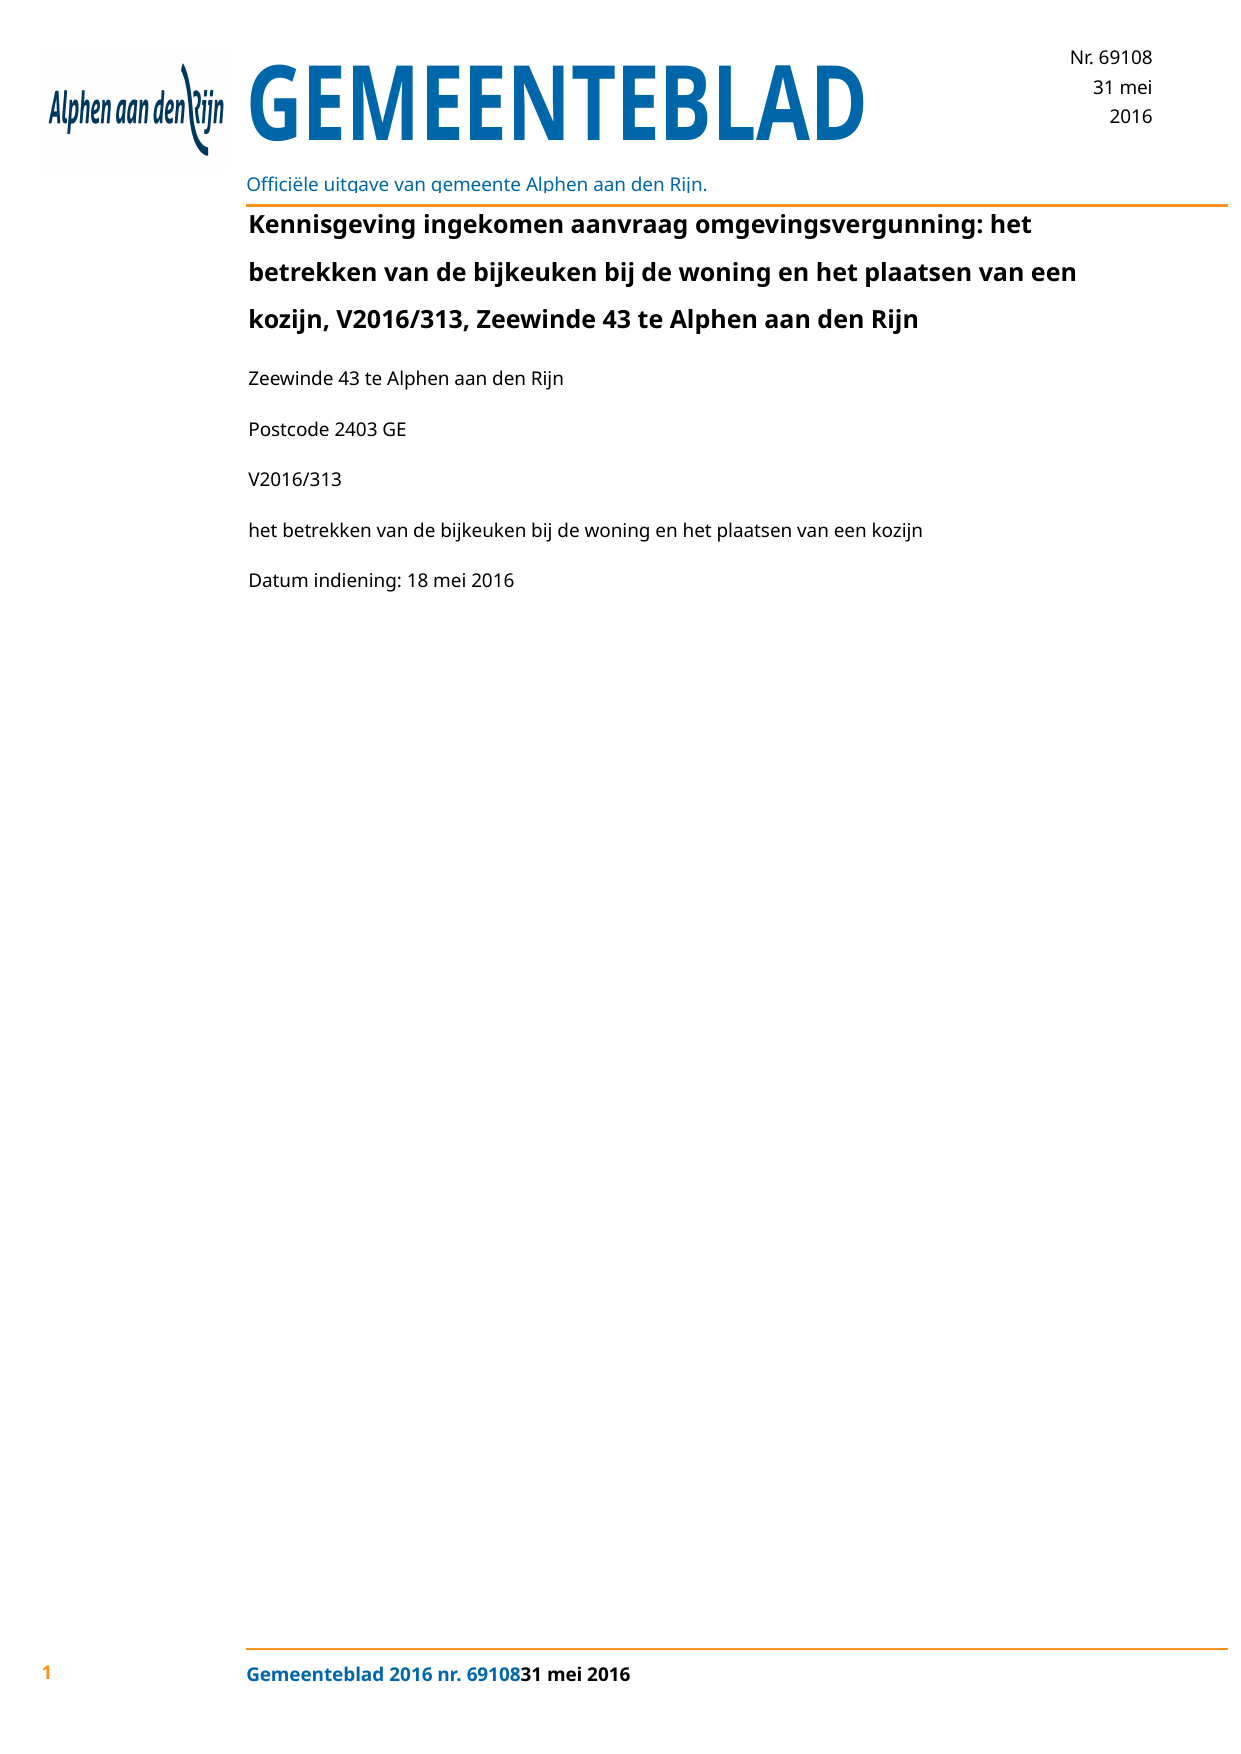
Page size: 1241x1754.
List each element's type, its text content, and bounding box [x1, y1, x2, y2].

text het betrekken van de bijkeuken bij de woning en het plaatsen van een kozijn [248, 517, 1152, 542]
text Datum indiening: 18 mei 2016 [248, 567, 1152, 593]
text Postcode 2403 GE [248, 416, 1152, 442]
text Kennisgeving ingekomen aanvraag omgevingsvergunning: het betrekken van de bijkeuken bij de woning en het plaatsen van een kozijn, V2016/313, Zeewinde 43 te Alphen aan den Rijn [248, 207, 1152, 336]
text Zeewinde 43 te Alphen aan den Rijn [248, 366, 1152, 391]
text V2016/313 [248, 466, 1152, 492]
picture [41, 47, 231, 172]
